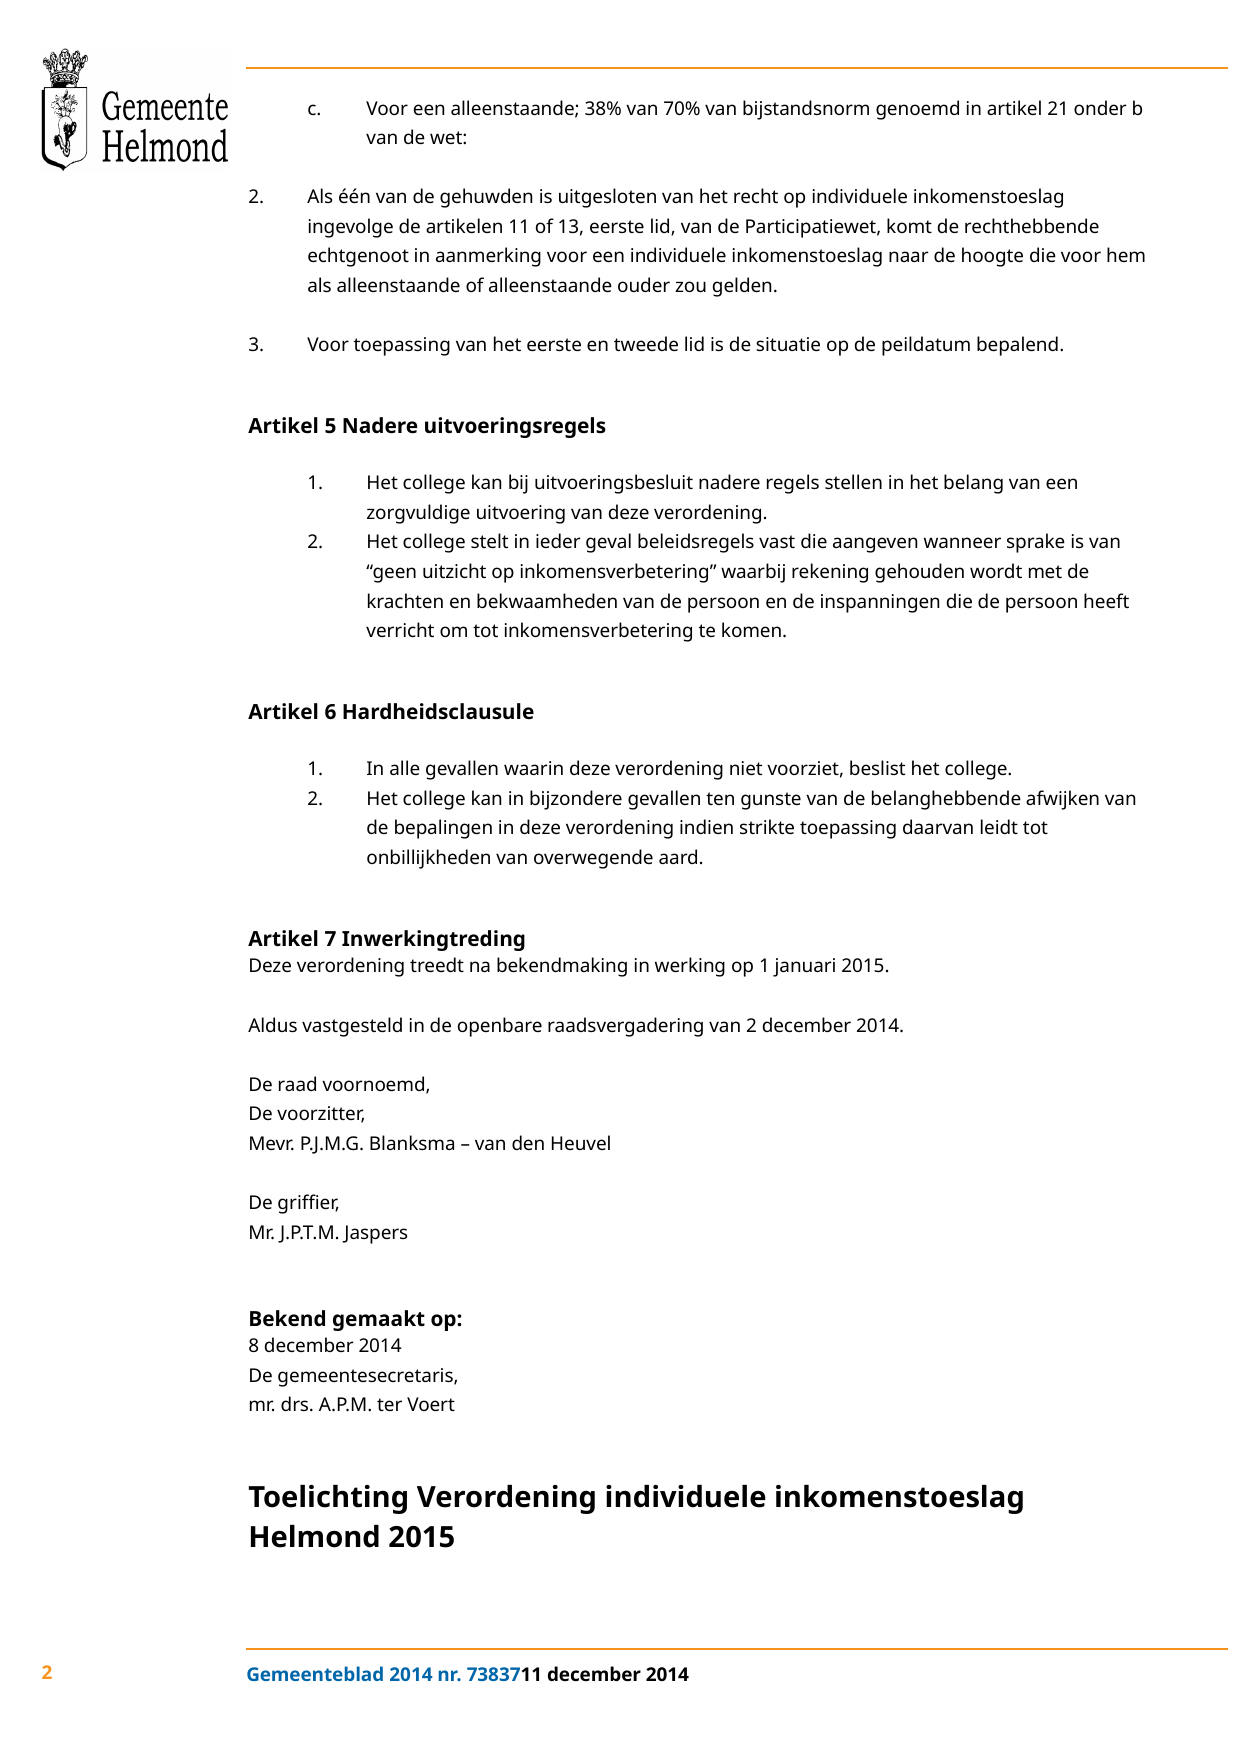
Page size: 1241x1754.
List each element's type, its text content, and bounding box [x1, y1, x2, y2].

list Het college kan in bijzondere gevallen ten gunste van de belanghebbende afwijken van de bepalingen in deze verordening indien strikte toepassing daarvan leidt tot onbillijkheden van overwegende aard. [307, 785, 1152, 870]
text Mr. J.P.T.M. Jaspers [248, 1219, 1152, 1244]
text Toelichting Verordening individuele inkomenstoeslag Helmond 2015 [248, 1476, 1152, 1556]
list Het college kan bij uitvoeringsbesluit nadere regels stellen in het belang van een zorgvuldige uitvoering van deze verordening. [307, 469, 1152, 525]
text mr. drs. A.P.M. ter Voert [248, 1391, 1152, 1417]
list Als één van de gehuwden is uitgesloten van het recht op individuele inkomenstoeslag ingevolge de artikelen 11 of 13, eerste lid, van de Participatiewet, komt de rechthebbende echtgenoot in aanmerking voor een individuele inkomenstoeslag naar de hoogte die voor hem als alleenstaande of alleenstaande ouder zou gelden. [248, 183, 1152, 298]
text Artikel 5 Nadere uitvoeringsregels [248, 411, 1152, 440]
list Voor een alleenstaande; 38% van 70% van bijstandsnorm genoemd in artikel 21 onder b van de wet: [307, 95, 1152, 150]
text De griffier, [248, 1189, 1152, 1215]
text Aldus vastgesteld in de openbare raadsvergadering van 2 december 2014. [248, 1012, 1152, 1037]
text Deze verordening treedt na bekendmaking in werking op 1 januari 2015. [248, 953, 1152, 978]
text Artikel 6 Hardheidsclausule [248, 697, 1152, 726]
text Artikel 7 Inwerkingtreding [248, 924, 1152, 953]
text Bekend gemaakt op: [248, 1304, 1152, 1332]
text 8 december 2014 [248, 1332, 1152, 1358]
text De gemeentesecretaris, [248, 1362, 1152, 1387]
list In alle gevallen waarin deze verordening niet voorziet, beslist het college. [307, 755, 1152, 781]
list Voor toepassing van het eerste en tweede lid is de situatie op de peildatum bepalend. [248, 331, 1152, 357]
picture [41, 47, 231, 172]
list Het college stelt in ieder geval beleidsregels vast die aangeven wanneer sprake is van “geen uitzicht op inkomensverbetering” waarbij rekening gehouden wordt met de krachten en bekwaamheden van de persoon en de inspanningen die de persoon heeft verricht om tot inkomensverbetering te komen. [307, 529, 1152, 643]
text De raad voornoemd, [248, 1071, 1152, 1097]
text De voorzitter, [248, 1101, 1152, 1126]
text Mevr. P.J.M.G. Blanksma – van den Heuvel [248, 1130, 1152, 1156]
